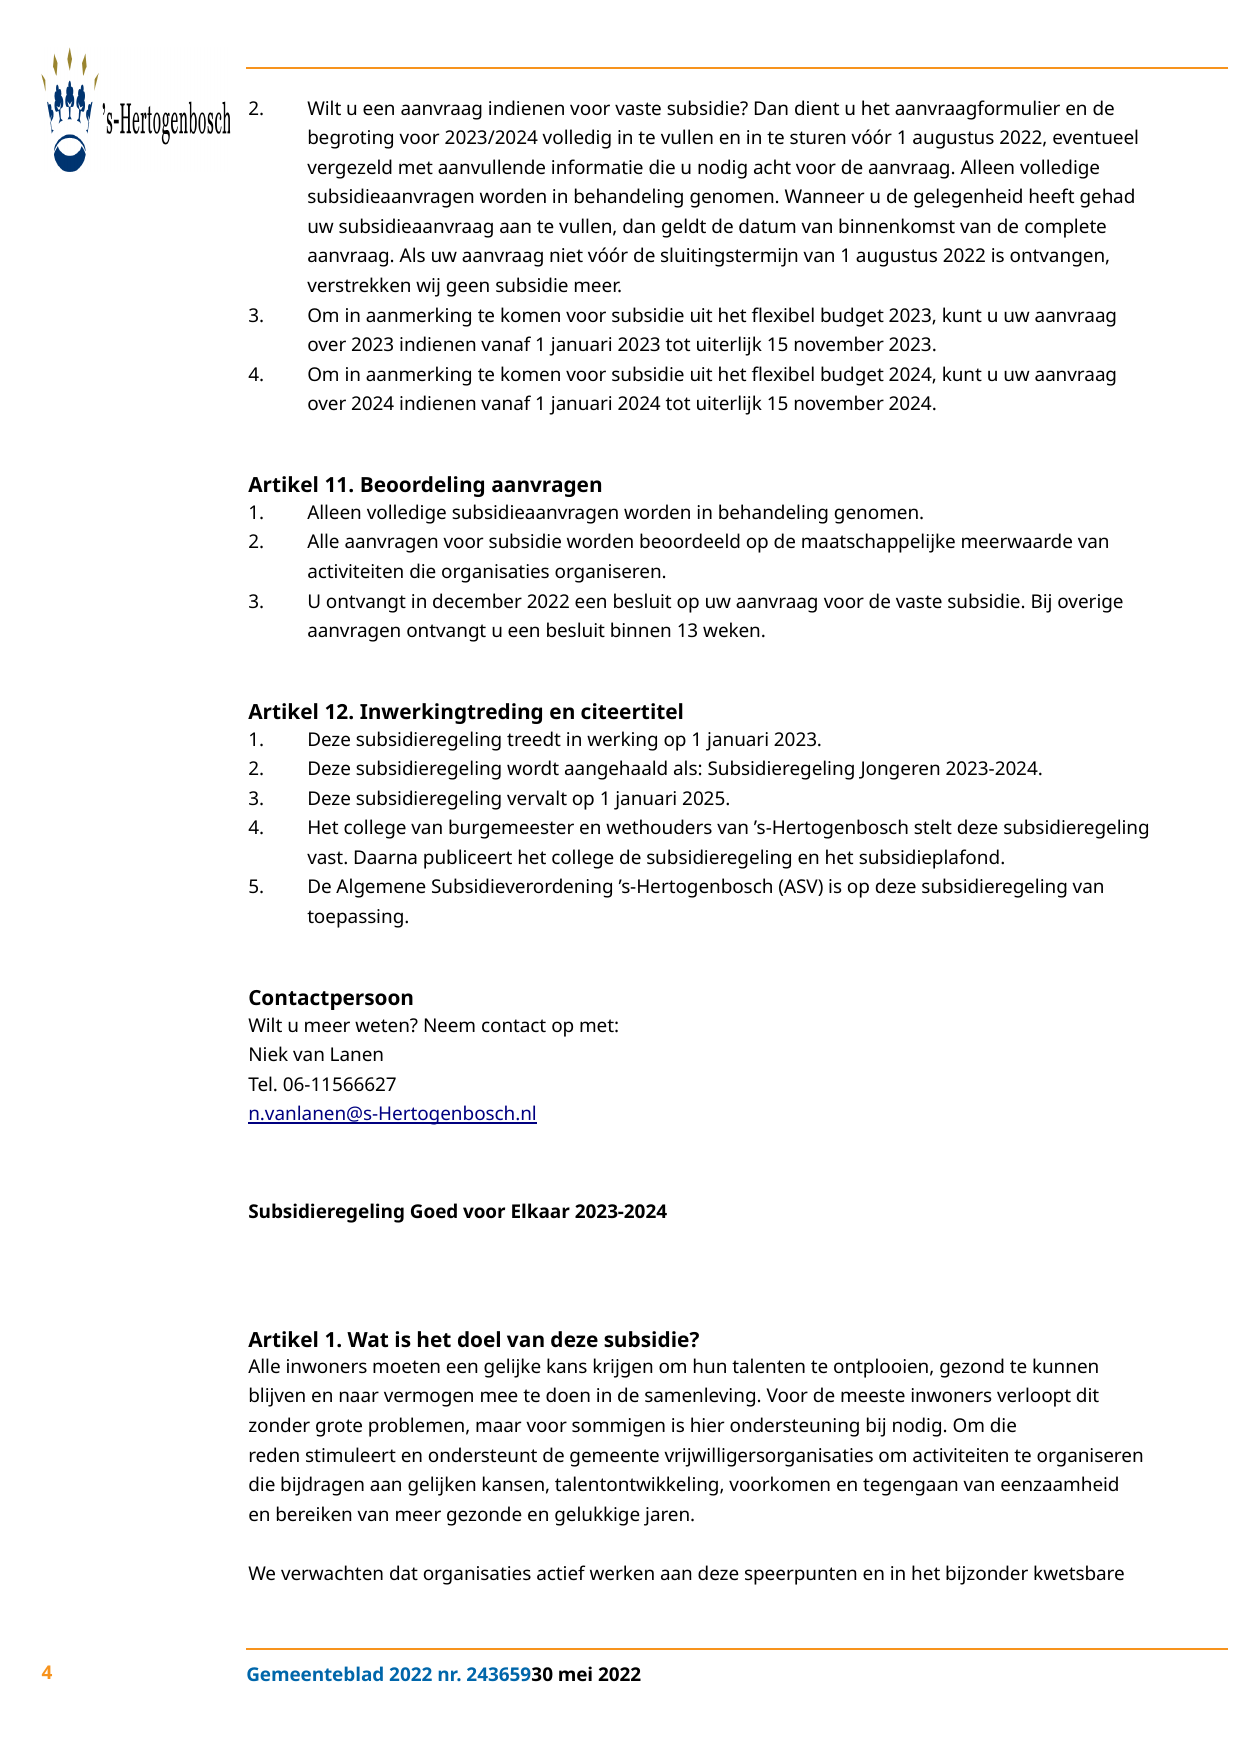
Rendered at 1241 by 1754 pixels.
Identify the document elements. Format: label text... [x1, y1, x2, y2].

text Artikel 12. Inwerkingtreding en citeertitel [248, 697, 1152, 726]
text Wilt u meer weten? Neem contact op met: [248, 1012, 1152, 1037]
text Tel. 06-11566627 [248, 1071, 1152, 1097]
list Het college van burgemeester en wethouders van ’s-Hertogenbosch stelt deze subsidieregeling vast. Daarna publiceert het college de subsidieregeling en het subsidieplafond. [248, 814, 1152, 870]
list Deze subsidieregeling vervalt op 1 januari 2025. [248, 785, 1152, 811]
list Om in aanmerking te komen voor subsidie uit het flexibel budget 2024, kunt u uw aanvraag over 2024 indienen vanaf 1 januari 2024 tot uiterlijk 15 november 2024. [248, 361, 1152, 416]
picture [41, 47, 231, 172]
list Om in aanmerking te komen voor subsidie uit het flexibel budget 2023, kunt u uw aanvraag over 2023 indienen vanaf 1 januari 2023 tot uiterlijk 15 november 2023. [248, 302, 1152, 357]
list Alle aanvragen voor subsidie worden beoordeeld op de maatschappelijke meerwaarde van activiteiten die organisaties organiseren. [248, 529, 1152, 584]
text Contactpersoon [248, 983, 1152, 1012]
list Deze subsidieregeling wordt aangehaald als: Subsidieregeling Jongeren 2023-2024. [248, 755, 1152, 781]
text Artikel 1. Wat is het doel van deze subsidie? [248, 1325, 1152, 1353]
list De Algemene Subsidieverordening ’s-Hertogenbosch (ASV) is op deze subsidieregeling van toepassing. [248, 874, 1152, 929]
list U ontvangt in december 2022 een besluit op uw aanvraag voor de vaste subsidie. Bij overige aanvragen ontvangt u een besluit binnen 13 weken. [248, 588, 1152, 643]
list Deze subsidieregeling treedt in werking op 1 januari 2023. [248, 726, 1152, 752]
text Artikel 11. Beoordeling aanvragen [248, 471, 1152, 499]
text We verwachten dat organisaties actief werken aan deze speerpunten en in het bijzonder kwetsbare [248, 1560, 1152, 1586]
text Alle inwoners moeten een gelijke kans krijgen om hun talenten te ontplooien, gezond te kunnen blijven en naar vermogen mee te doen in de samenleving. Voor de meeste inwoners verloopt dit zonder grote problemen, maar voor sommigen is hier ondersteuning bij nodig. Om die reden stimuleert en ondersteunt de gemeente vrijwilligersorganisaties om activiteiten te organiseren die bijdragen aan gelijken kansen, talentontwikkeling, voorkomen en tegengaan van eenzaamheid en bereiken van meer gezonde en gelukkige jaren. [248, 1353, 1152, 1527]
list Alleen volledige subsidieaanvragen worden in behandeling genomen. [248, 499, 1152, 525]
text Subsidieregeling Goed voor Elkaar 2023-2024 [248, 1197, 1152, 1225]
text n.vanlanen@s-Hertogenbosch.nl [248, 1101, 1152, 1126]
list Wilt u een aanvraag indienen voor vaste subsidie? Dan dient u het aanvraagformulier en de begroting voor 2023/2024 volledig in te vullen en in te sturen vóór 1 augustus 2022, eventueel vergezeld met aanvullende informatie die u nodig acht voor de aanvraag. Alleen volledige subsidieaanvragen worden in behandeling genomen. Wanneer u de gelegenheid heeft gehad uw subsidieaanvraag aan te vullen, dan geldt de datum van binnenkomst van de complete aanvraag. Als uw aanvraag niet vóór de sluitingstermijn van 1 augustus 2022 is ontvangen, verstrekken wij geen subsidie meer. [248, 95, 1152, 298]
text Niek van Lanen [248, 1041, 1152, 1067]
